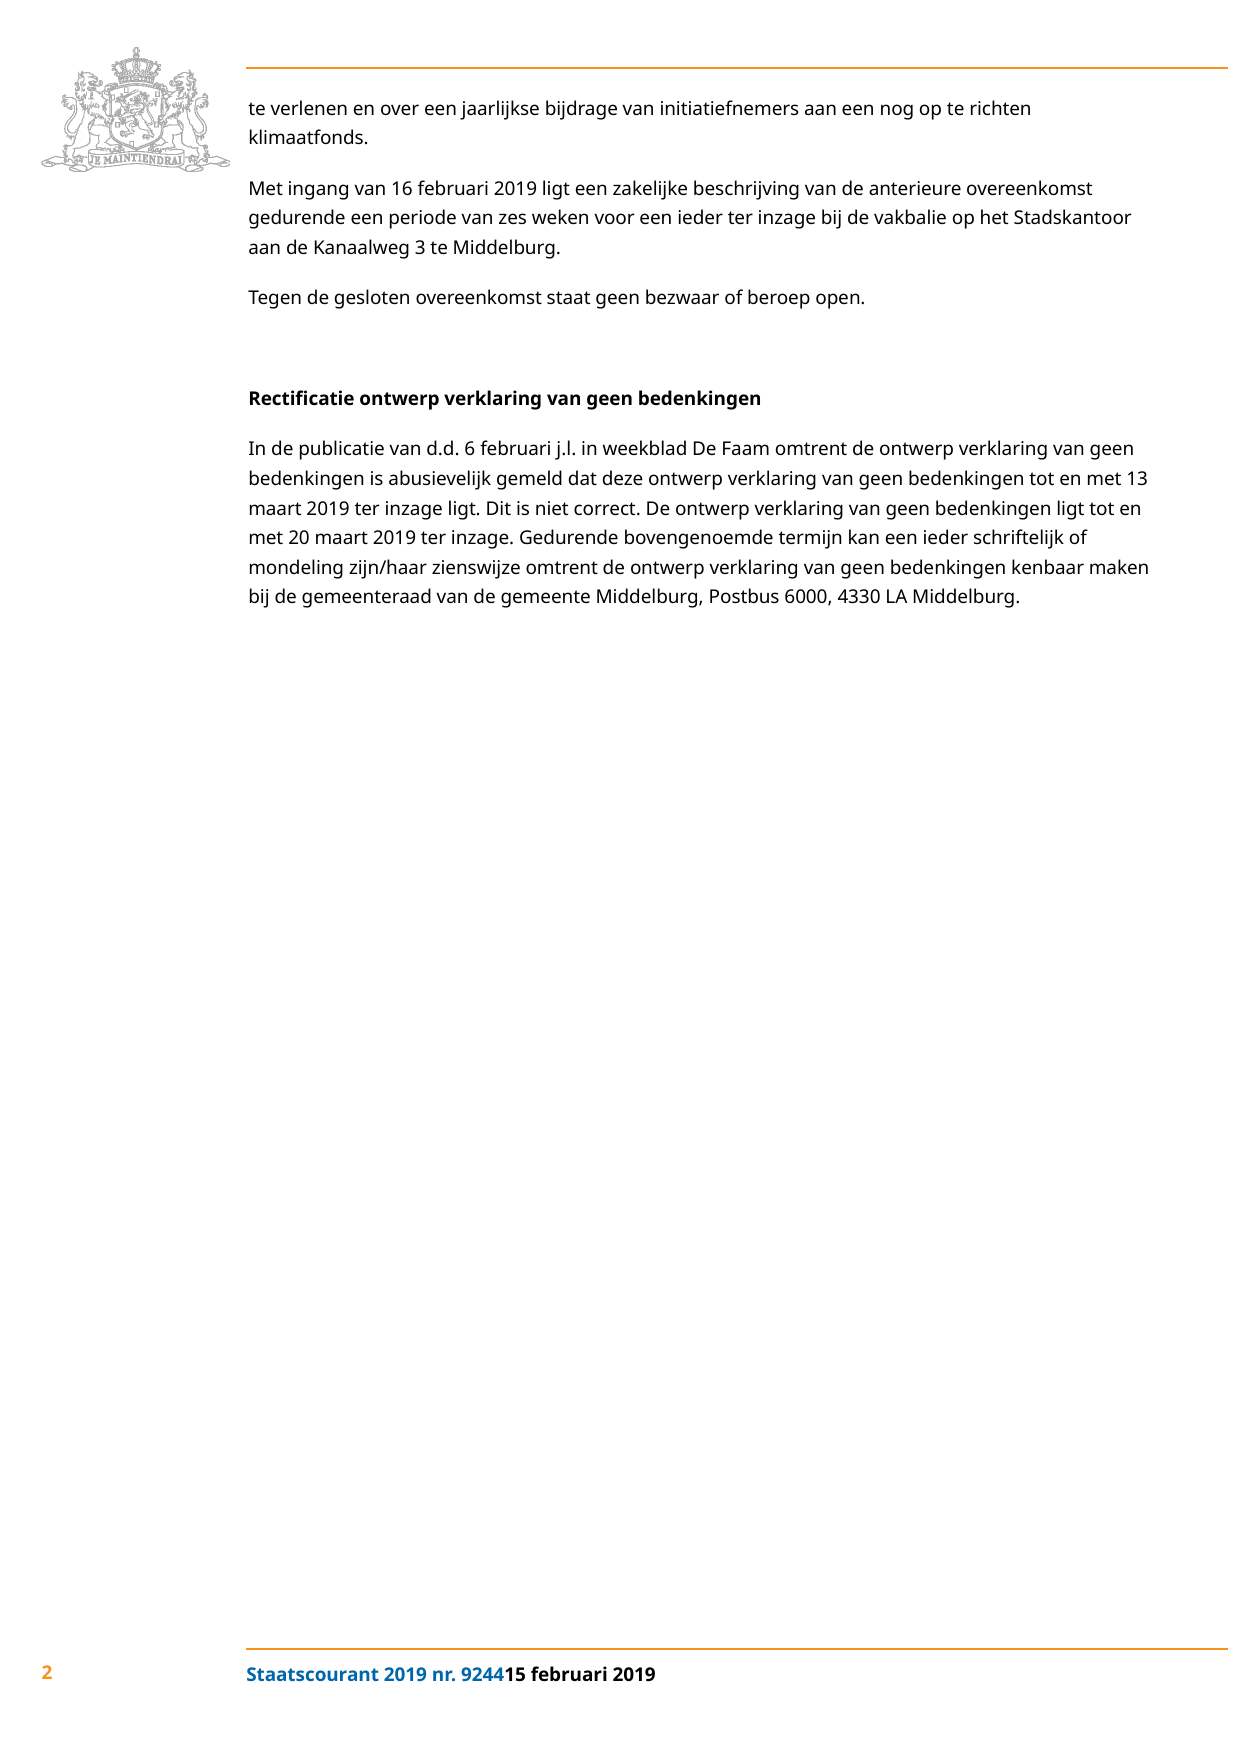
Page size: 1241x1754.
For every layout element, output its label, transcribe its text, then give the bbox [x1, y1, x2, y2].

text te verlenen en over een jaarlijkse bijdrage van initiatiefnemers aan een nog op te richten klimaatfonds. [248, 95, 1152, 150]
text Met ingang van 16 februari 2019 ligt een zakelijke beschrijving van de anterieure overeenkomst gedurende een periode van zes weken voor een ieder ter inzage bij de vakbalie op het Stadskantoor aan de Kanaalweg 3 te Middelburg. [248, 175, 1152, 260]
text Rectificatie ontwerp verklaring van geen bedenkingen [248, 385, 1152, 411]
text In de publicatie van d.d. 6 februari j.l. in weekblad De Faam omtrent de ontwerp verklaring van geen bedenkingen is abusievelijk gemeld dat deze ontwerp verklaring van geen bedenkingen tot en met 13 maart 2019 ter inzage ligt. Dit is niet correct. De ontwerp verklaring van geen bedenkingen ligt tot en met 20 maart 2019 ter inzage. Gedurende bovengenoemde termijn kan een ieder schriftelijk of mondeling zijn/haar zienswijze omtrent de ontwerp verklaring van geen bedenkingen kenbaar maken bij de gemeenteraad van de gemeente Middelburg, Postbus 6000, 4330 LA Middelburg. [248, 436, 1152, 609]
text Tegen de gesloten overeenkomst staat geen bezwaar of beroep open. [248, 284, 1152, 310]
picture [41, 47, 231, 172]
